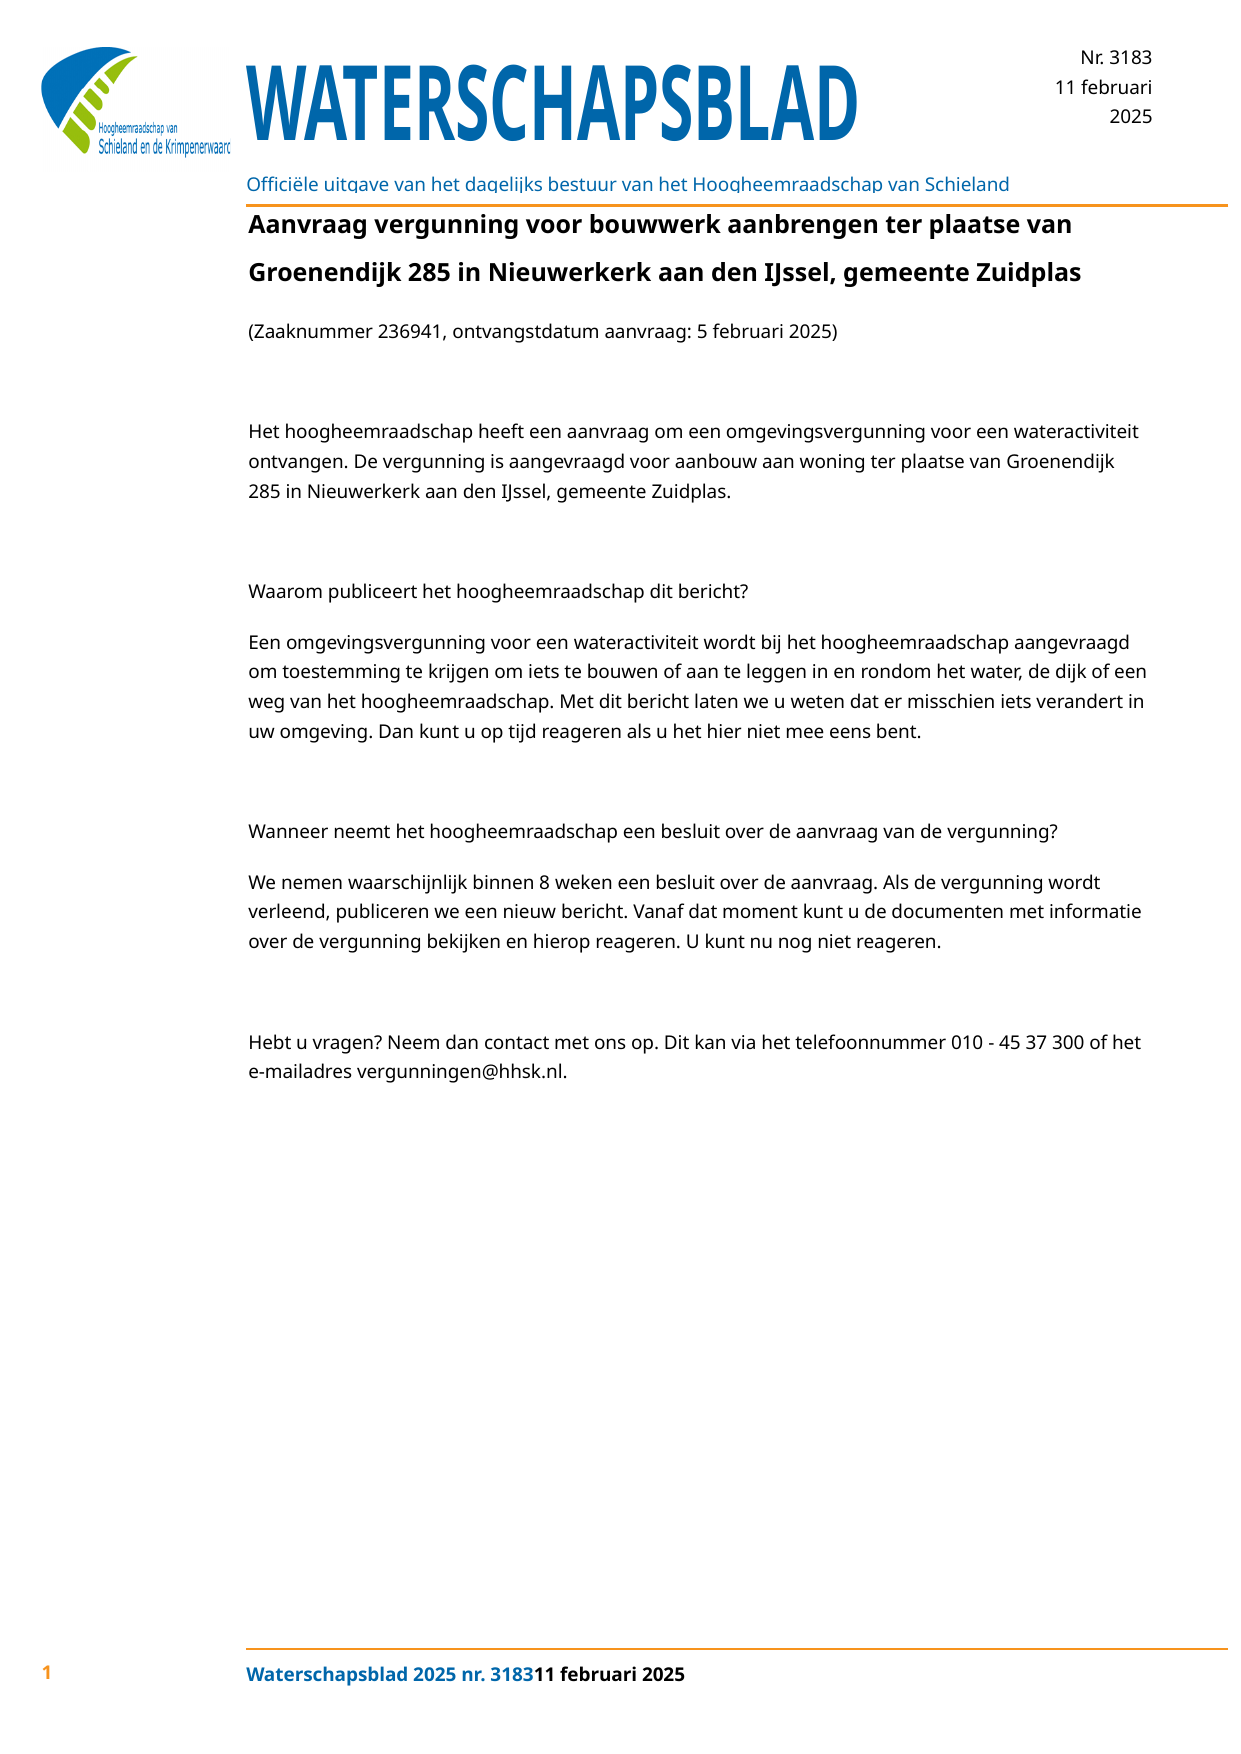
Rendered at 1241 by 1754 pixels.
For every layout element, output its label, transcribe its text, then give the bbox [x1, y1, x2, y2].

text Een omgevingsvergunning voor een wateractiviteit wordt bij het hoogheemraadschap aangevraagd om toestemming te krijgen om iets te bouwen of aan te leggen in en rondom het water, de dijk of een weg van het hoogheemraadschap. Met dit bericht laten we u weten dat er misschien iets verandert in uw omgeving. Dan kunt u op tijd reageren als u het hier niet mee eens bent. [248, 629, 1152, 744]
text Het hoogheemraadschap heeft een aanvraag om een omgevingsvergunning voor een wateractiviteit ontvangen. De vergunning is aangevraagd voor aanbouw aan woning ter plaatse van Groenendijk 285 in Nieuwerkerk aan den IJssel, gemeente Zuidplas. [248, 419, 1152, 504]
text (Zaaknummer 236941, ontvangstdatum aanvraag: 5 februari 2025) [248, 318, 1152, 344]
text Aanvraag vergunning voor bouwwerk aanbrengen ter plaatse van Groenendijk 285 in Nieuwerkerk aan den IJssel, gemeente Zuidplas [248, 207, 1152, 288]
picture [41, 47, 231, 172]
text Waarom publiceert het hoogheemraadschap dit bericht? [248, 579, 1152, 604]
text Wanneer neemt het hoogheemraadschap een besluit over de aanvraag van de vergunning? [248, 819, 1152, 844]
text Hebt u vragen? Neem dan contact met ons op. Dit kan via het telefoonnummer 010 - 45 37 300 of het e-mailadres vergunningen@hhsk.nl. [248, 1029, 1152, 1084]
text We nemen waarschijnlijk binnen 8 weken een besluit over de aanvraag. Als de vergunning wordt verleend, publiceren we een nieuw bericht. Vanaf dat moment kunt u de documenten met informatie over de vergunning bekijken en hierop reageren. U kunt nu nog niet reageren. [248, 869, 1152, 954]
